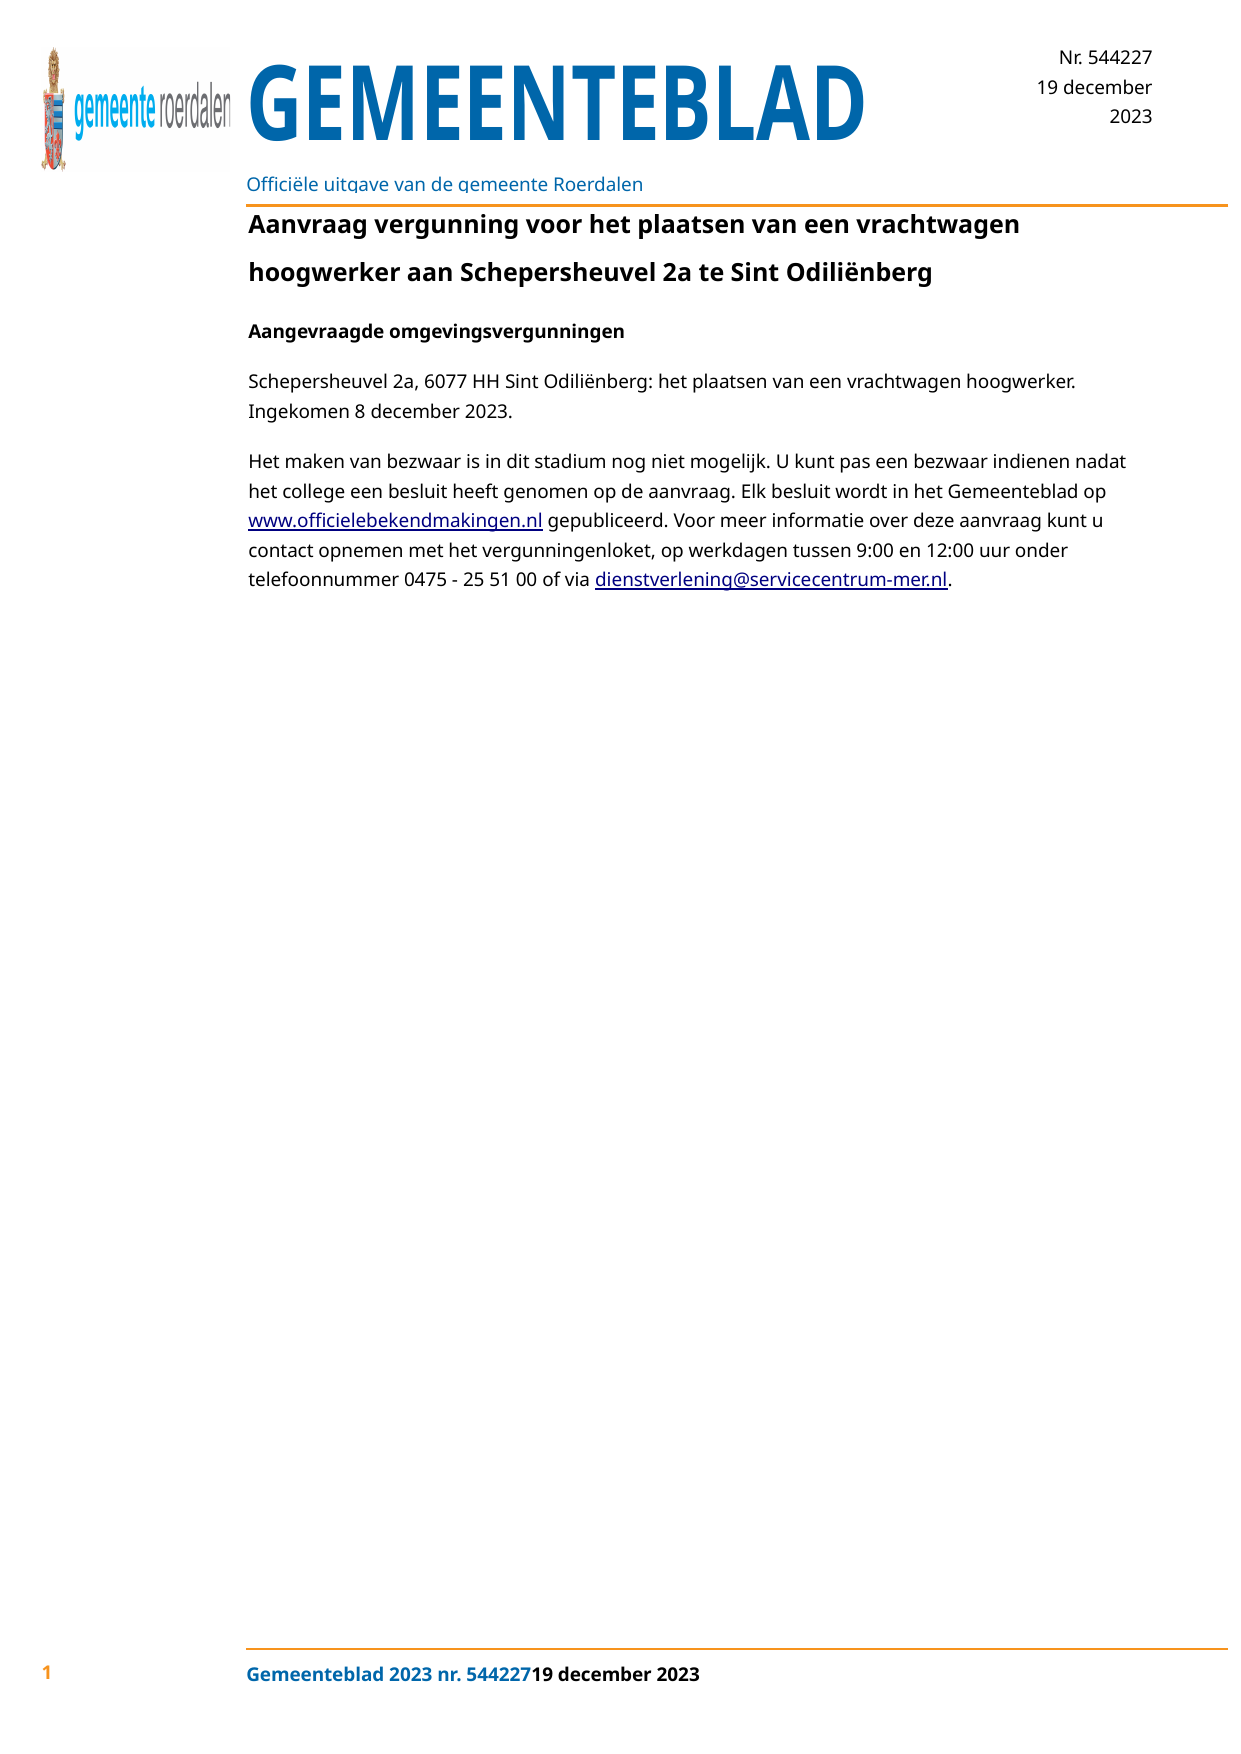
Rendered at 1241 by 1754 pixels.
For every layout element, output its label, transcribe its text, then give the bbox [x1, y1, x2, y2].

picture [41, 47, 231, 172]
text Aangevraagde omgevingsvergunningen [248, 318, 1152, 344]
text Aanvraag vergunning voor het plaatsen van een vrachtwagen hoogwerker aan Schepersheuvel 2a te Sint Odiliënberg [248, 207, 1152, 288]
text Schepersheuvel 2a, 6077 HH Sint Odiliënberg: het plaatsen van een vrachtwagen hoogwerker. Ingekomen 8 december 2023. [248, 368, 1152, 424]
text Het maken van bezwaar is in dit stadium nog niet mogelijk. U kunt pas een bezwaar indienen nadat het college een besluit heeft genomen op de aanvraag. Elk besluit wordt in het Gemeenteblad op www.officielebekendmakingen.nl gepubliceerd. Voor meer informatie over deze aanvraag kunt u contact opnemen met het vergunningenloket, op werkdagen tussen 9:00 en 12:00 uur onder telefoonnummer 0475 - 25 51 00 of via dienstverlening@servicecentrum-mer.nl. [248, 448, 1152, 592]
